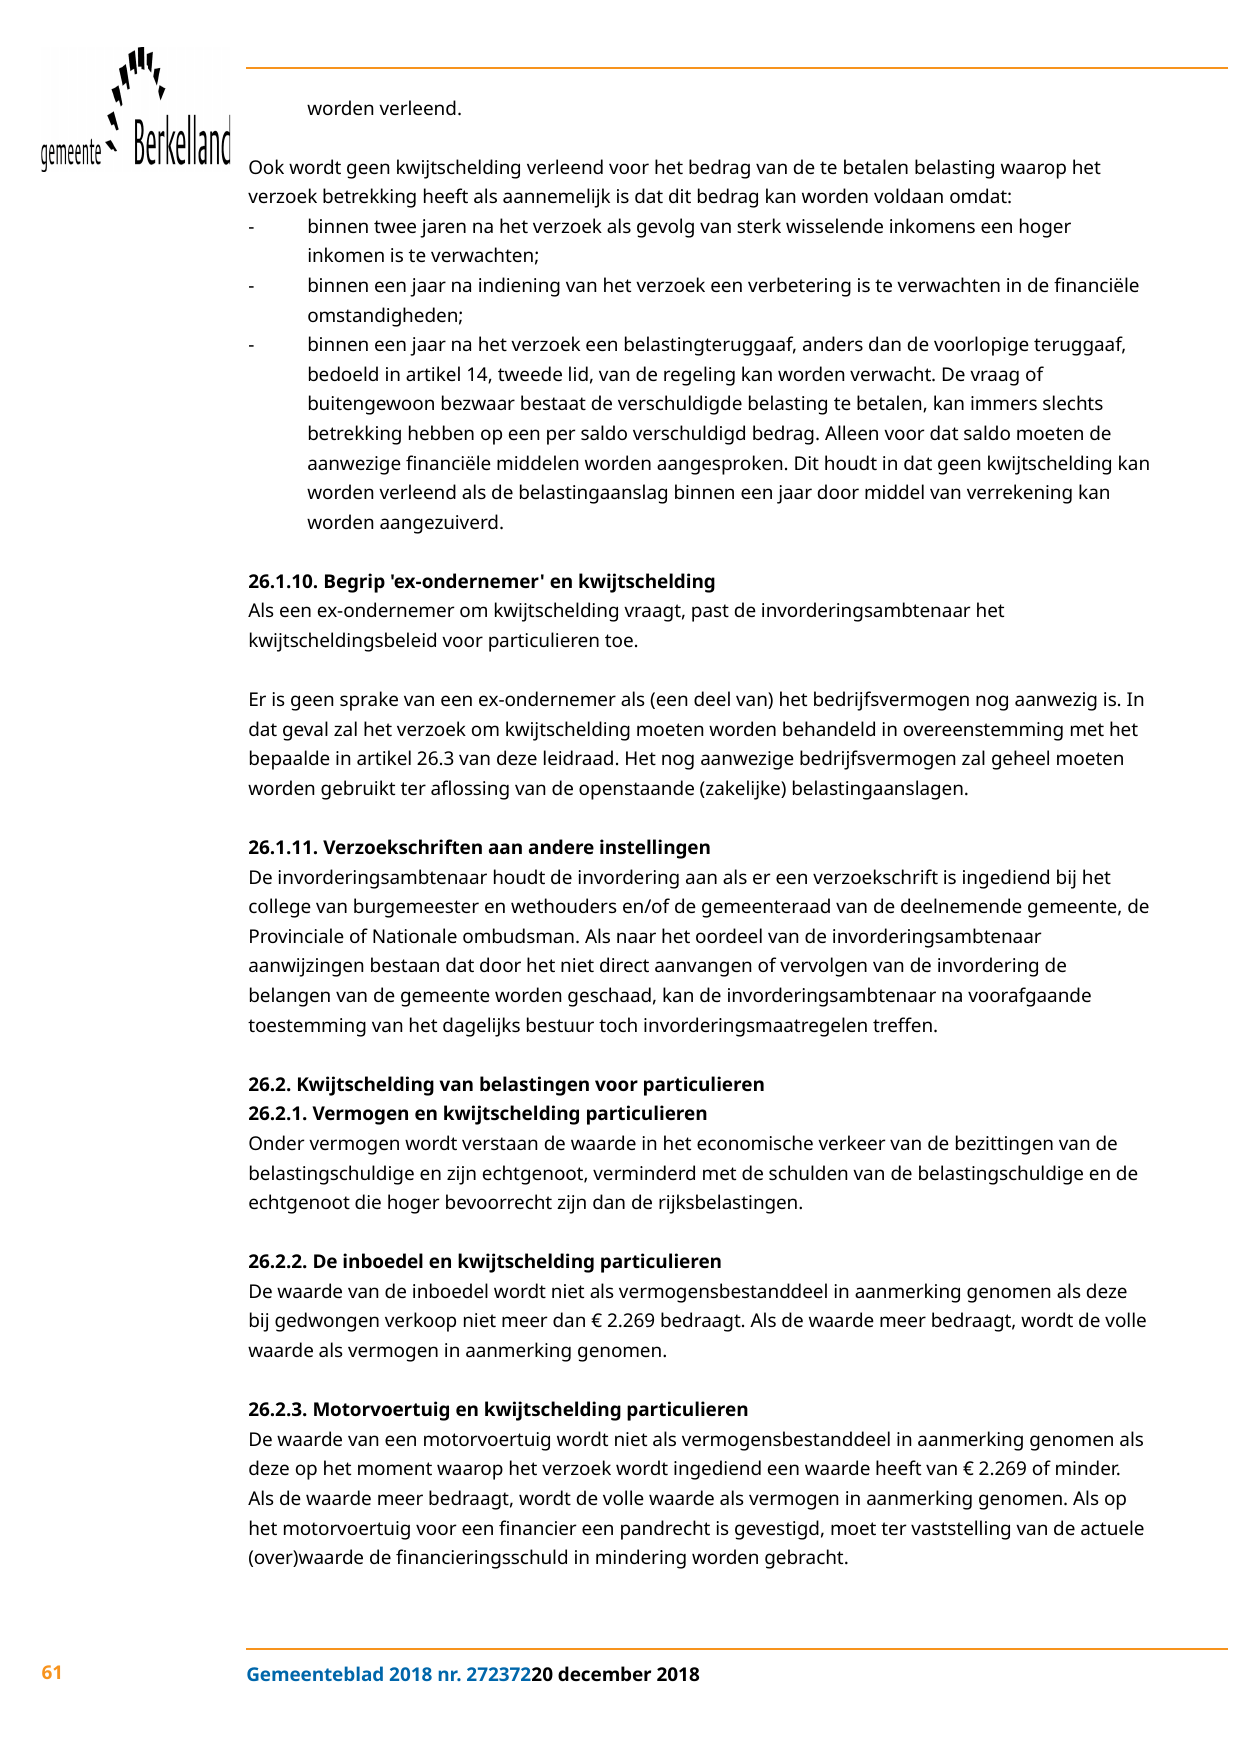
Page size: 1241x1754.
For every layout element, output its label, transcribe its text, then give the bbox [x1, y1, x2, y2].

list binnen een jaar na indiening van het verzoek een verbetering is te verwachten in de financiële omstandigheden; [248, 272, 1152, 328]
text De waarde van de inboedel wordt niet als vermogensbestanddeel in aanmerking genomen als deze bij gedwongen verkoop niet meer dan € 2.269 bedraagt. Als de waarde meer bedraagt, wordt de volle waarde als vermogen in aanmerking genomen. [248, 1278, 1152, 1363]
text 26.2. Kwijtschelding van belastingen voor particulieren [248, 1071, 1152, 1097]
text De invorderingsambtenaar houdt de invordering aan als er een verzoekschrift is ingediend bij het college van burgemeester en wethouders en/of de gemeenteraad van de deelnemende gemeente, de Provinciale of Nationale ombudsman. Als naar het oordeel van de invorderingsambtenaar aanwijzingen bestaan dat door het niet direct aanvangen of vervolgen van de invordering de belangen van de gemeente worden geschaad, kan de invorderingsambtenaar na voorafgaande toestemming van het dagelijks bestuur toch invorderingsmaatregelen treffen. [248, 864, 1152, 1038]
text 26.1.11. Verzoekschriften aan andere instellingen [248, 834, 1152, 860]
text 26.1.10. Begrip 'ex-ondernemer' en kwijtschelding [248, 568, 1152, 594]
text 26.2.3. Motorvoertuig en kwijtschelding particulieren [248, 1396, 1152, 1422]
text De waarde van een motorvoertuig wordt niet als vermogensbestanddeel in aanmerking genomen als deze op het moment waarop het verzoek wordt ingediend een waarde heeft van € 2.269 of minder. Als de waarde meer bedraagt, wordt de volle waarde als vermogen in aanmerking genomen. Als op het motorvoertuig voor een financier een pandrecht is gevestigd, moet ter vaststelling van de actuele (over)waarde de financieringsschuld in mindering worden gebracht. [248, 1426, 1152, 1570]
text Ook wordt geen kwijtschelding verleend voor het bedrag van de te betalen belasting waarop het verzoek betrekking heeft als aannemelijk is dat dit bedrag kan worden voldaan omdat: [248, 154, 1152, 209]
text Als een ex-ondernemer om kwijtschelding vraagt, past de invorderingsambtenaar het kwijtscheldingsbeleid voor particulieren toe. [248, 598, 1152, 653]
list binnen twee jaren na het verzoek als gevolg van sterk wisselende inkomens een hoger inkomen is te verwachten; [248, 213, 1152, 268]
list binnen een jaar na het verzoek een belastingteruggaaf, anders dan de voorlopige teruggaaf, bedoeld in artikel 14, tweede lid, van de regeling kan worden verwacht. De vraag of buitengewoon bezwaar bestaat de verschuldigde belasting te betalen, kan immers slechts betrekking hebben op een per saldo verschuldigd bedrag. Alleen voor dat saldo moeten de aanwezige financiële middelen worden aangesproken. Dit houdt in dat geen kwijtschelding kan worden verleend als de belastingaanslag binnen een jaar door middel van verrekening kan worden aangezuiverd. [248, 331, 1152, 535]
text Er is geen sprake van een ex-ondernemer als (een deel van) het bedrijfsvermogen nog aanwezig is. In dat geval zal het verzoek om kwijtschelding moeten worden behandeld in overeenstemming met het bepaalde in artikel 26.3 van deze leidraad. Het nog aanwezige bedrijfsvermogen zal geheel moeten worden gebruikt ter aflossing van de openstaande (zakelijke) belastingaanslagen. [248, 686, 1152, 801]
text 26.2.2. De inboedel en kwijtschelding particulieren [248, 1248, 1152, 1274]
text Onder vermogen wordt verstaan de waarde in het economische verkeer van de bezittingen van de belastingschuldige en zijn echtgenoot, verminderd met de schulden van de belastingschuldige en de echtgenoot die hoger bevoorrecht zijn dan de rijksbelastingen. [248, 1130, 1152, 1215]
picture [41, 47, 231, 172]
text 26.2.1. Vermogen en kwijtschelding particulieren [248, 1101, 1152, 1126]
list worden verleend. [248, 95, 1152, 121]
